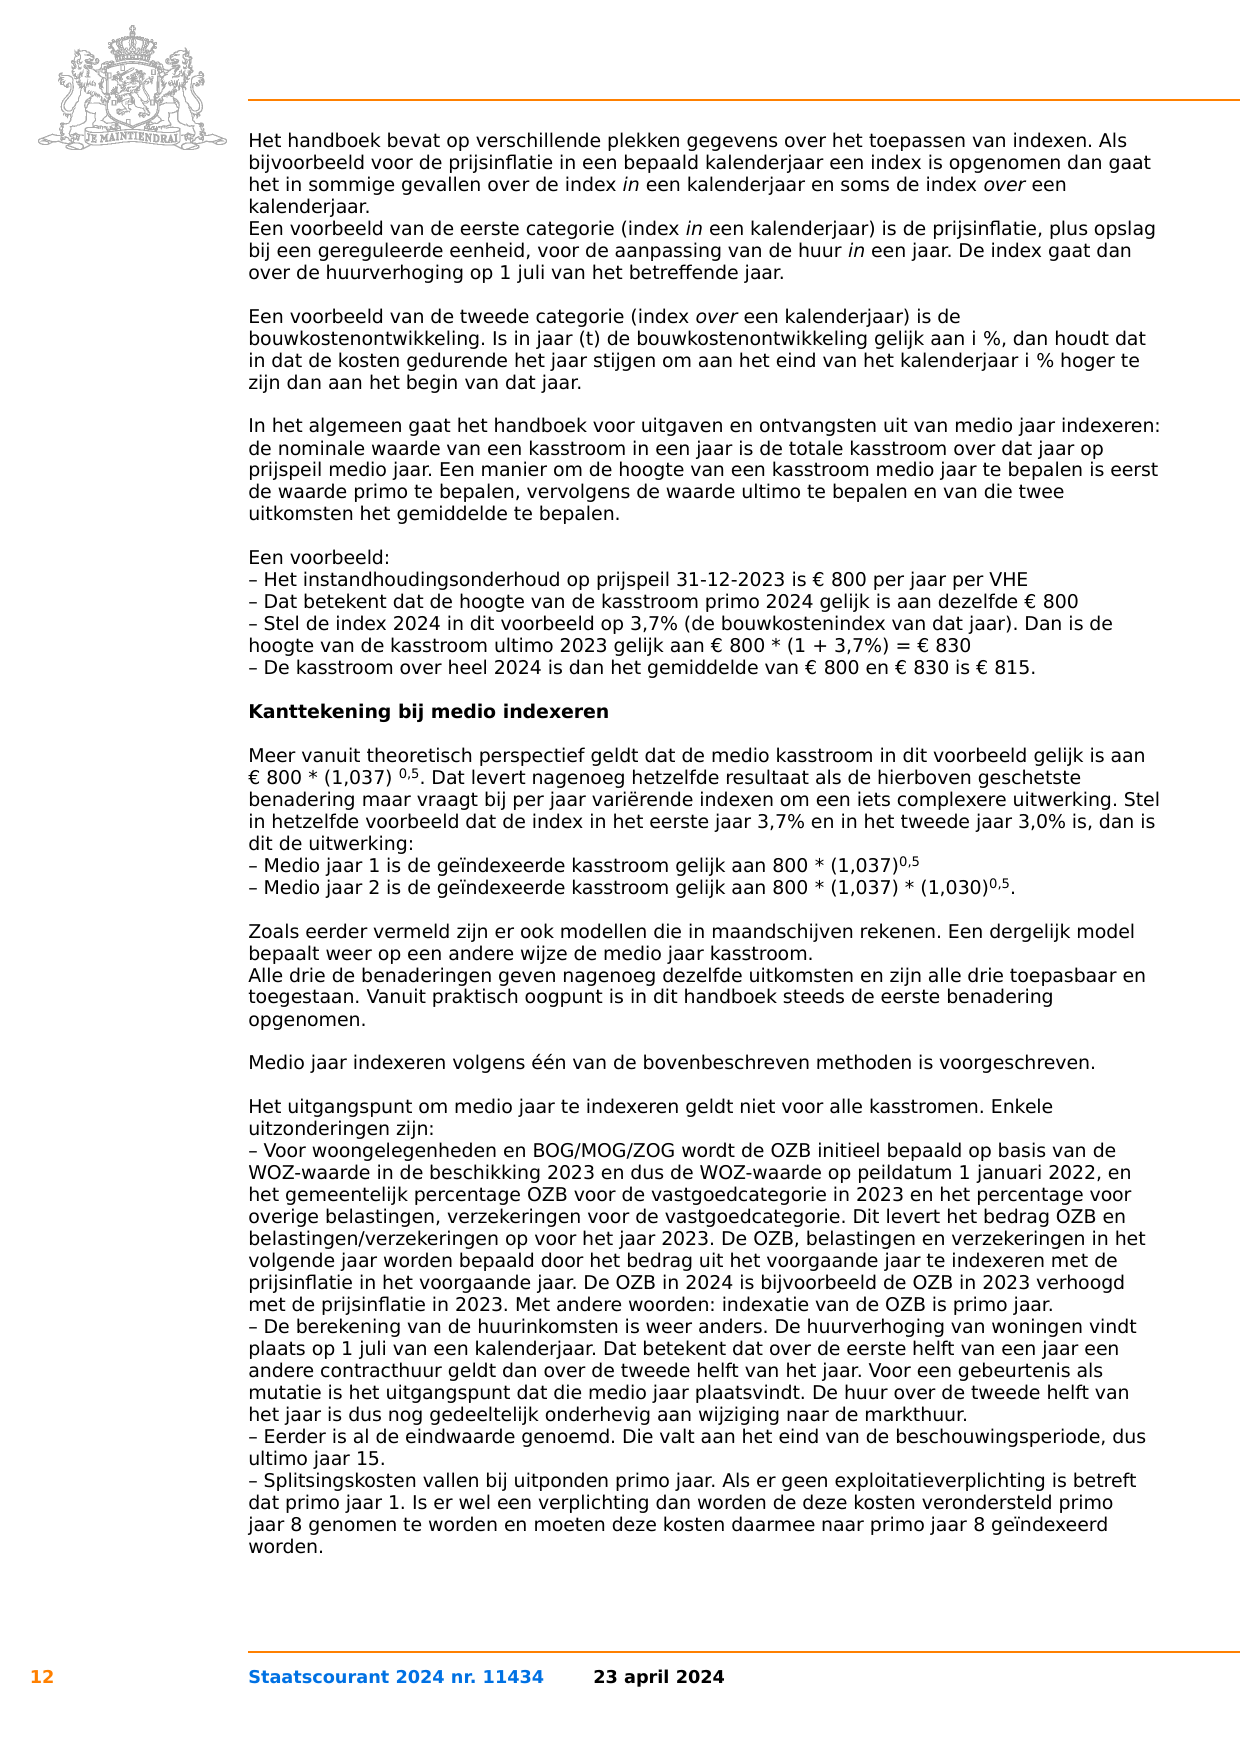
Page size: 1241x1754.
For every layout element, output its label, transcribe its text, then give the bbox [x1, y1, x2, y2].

text In het algemeen gaat het handboek voor uitgaven en ontvangsten uit van medio jaar indexeren: de nominale waarde van een kasstroom in een jaar is de totale kasstroom over dat jaar op prijspeil medio jaar. Een manier om de hoogte van een kasstroom medio jaar te bepalen is eerst de waarde primo te bepalen, vervolgens de waarde ultimo te bepalen en van die twee uitkomsten het gemiddelde te bepalen. [248, 415, 1163, 525]
text Een voorbeeld: [248, 547, 1163, 569]
text Een voorbeeld van de tweede categorie (index over een kalenderjaar) is de bouwkostenontwikkeling. Is in jaar (t) de bouwkostenontwikkeling gelijk aan i %, dan houdt dat in dat de kosten gedurende het jaar stijgen om aan het eind van het kalenderjaar i % hoger te zijn dan aan het begin van dat jaar. [248, 306, 1163, 393]
text – Stel de index 2024 in dit voorbeeld op 3,7% (de bouwkostenindex van dat jaar). Dan is de hoogte van de kasstroom ultimo 2023 gelijk aan € 800 * (1 + 3,7%) = € 830 [248, 613, 1163, 657]
picture [38, 25, 227, 150]
text Zoals eerder vermeld zijn er ook modellen die in maandschijven rekenen. Een dergelijk model bepaalt weer op een andere wijze de medio jaar kasstroom. [248, 921, 1163, 964]
text Alle drie de benaderingen geven nagenoeg dezelfde uitkomsten en zijn alle drie toepasbaar en toegestaan. Vanuit praktisch oogpunt is in dit handboek steeds de eerste benadering opgenomen. [248, 964, 1163, 1030]
text – Dat betekent dat de hoogte van de kasstroom primo 2024 gelijk is aan dezelfde € 800 [248, 591, 1163, 613]
text – Medio jaar 2 is de geïndexeerde kasstroom gelijk aan 800 * (1,037) * (1,030)0,5. [248, 877, 1163, 899]
text Een voorbeeld van de eerste categorie (index in een kalenderjaar) is de prijsinflatie, plus opslag bij een gereguleerde eenheid, voor de aanpassing van de huur in een jaar. De index gaat dan over de huurverhoging op 1 juli van het betreffende jaar. [248, 218, 1163, 284]
text Medio jaar indexeren volgens één van de bovenbeschreven methoden is voorgeschreven. [248, 1052, 1163, 1074]
text – Het instandhoudingsonderhoud op prijspeil 31-12-2023 is € 800 per jaar per VHE [248, 569, 1163, 591]
subtitle Kanttekening bij medio indexeren [248, 701, 1163, 723]
text – Eerder is al de eindwaarde genoemd. Die valt aan het eind van de beschouwingsperiode, dus ultimo jaar 15. [248, 1426, 1163, 1470]
text – De kasstroom over heel 2024 is dan het gemiddelde van € 800 en € 830 is € 815. [248, 657, 1163, 679]
text – Splitsingskosten vallen bij uitponden primo jaar. Als er geen exploitatieverplichting is betreft dat primo jaar 1. Is er wel een verplichting dan worden de deze kosten verondersteld primo jaar 8 genomen te worden en moeten deze kosten daarmee naar primo jaar 8 geïndexeerd worden. [248, 1470, 1163, 1558]
text – Medio jaar 1 is de geïndexeerde kasstroom gelijk aan 800 * (1,037)0,5 [248, 855, 1163, 877]
text Meer vanuit theoretisch perspectief geldt dat de medio kasstroom in dit voorbeeld gelijk is aan € 800 * (1,037) 0,5. Dat levert nagenoeg hetzelfde resultaat als de hierboven geschetste benadering maar vraagt bij per jaar variërende indexen om een iets complexere uitwerking. Stel in hetzelfde voorbeeld dat de index in het eerste jaar 3,7% en in het tweede jaar 3,0% is, dan is dit de uitwerking: [248, 745, 1163, 855]
text – De berekening van de huurinkomsten is weer anders. De huurverhoging van woningen vindt plaats op 1 juli van een kalenderjaar. Dat betekent dat over de eerste helft van een jaar een andere contracthuur geldt dan over de tweede helft van het jaar. Voor een gebeurtenis als mutatie is het uitgangspunt dat die medio jaar plaatsvindt. De huur over de tweede helft van het jaar is dus nog gedeeltelijk onderhevig aan wijziging naar de markthuur. [248, 1316, 1163, 1426]
text Het uitgangspunt om medio jaar te indexeren geldt niet voor alle kasstromen. Enkele uitzonderingen zijn: [248, 1096, 1163, 1140]
text – Voor woongelegenheden en BOG/MOG/ZOG wordt de OZB initieel bepaald op basis van de WOZ-waarde in de beschikking 2023 en dus de WOZ-waarde op peildatum 1 januari 2022, en het gemeentelijk percentage OZB voor de vastgoedcategorie in 2023 en het percentage voor overige belastingen, verzekeringen voor de vastgoedcategorie. Dit levert het bedrag OZB en belastingen/verzekeringen op voor het jaar 2023. De OZB, belastingen en verzekeringen in het volgende jaar worden bepaald door het bedrag uit het voorgaande jaar te indexeren met de prijsinflatie in het voorgaande jaar. De OZB in 2024 is bijvoorbeeld de OZB in 2023 verhoogd met de prijsinflatie in 2023. Met andere woorden: indexatie van de OZB is primo jaar. [248, 1140, 1163, 1316]
text Het handboek bevat op verschillende plekken gegevens over het toepassen van indexen. Als bijvoorbeeld voor de prijsinflatie in een bepaald kalenderjaar een index is opgenomen dan gaat het in sommige gevallen over de index in een kalenderjaar en soms de index over een kalenderjaar. [248, 130, 1163, 218]
